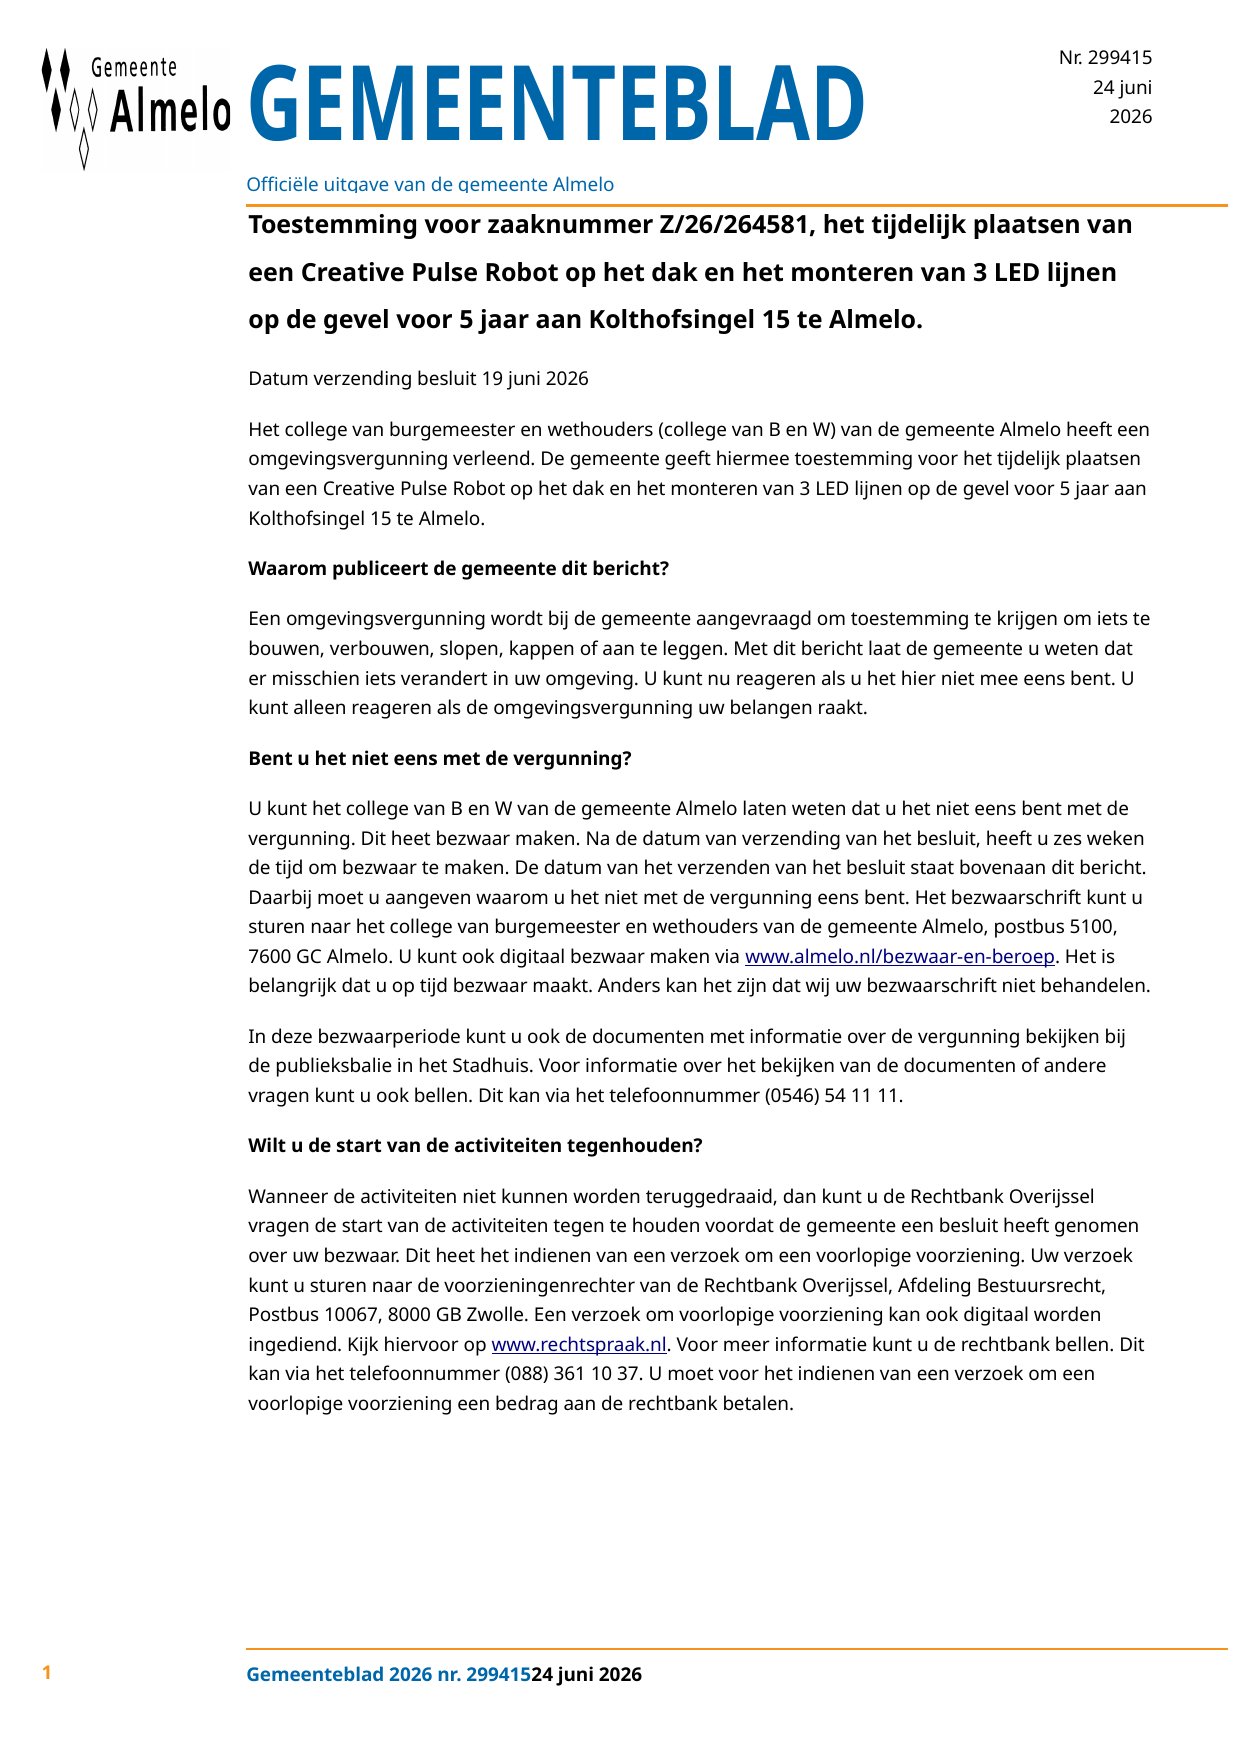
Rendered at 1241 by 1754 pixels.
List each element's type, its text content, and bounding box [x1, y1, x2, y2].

text Een omgevingsvergunning wordt bij de gemeente aangevraagd om toestemming te krijgen om iets te bouwen, verbouwen, slopen, kappen of aan te leggen. Met dit bericht laat de gemeente u weten dat er misschien iets verandert in uw omgeving. U kunt nu reageren als u het hier niet mee eens bent. U kunt alleen reageren als de omgevingsvergunning uw belangen raakt. [248, 606, 1152, 720]
text Wanneer de activiteiten niet kunnen worden teruggedraaid, dan kunt u de Rechtbank Overijssel vragen de start van de activiteiten tegen te houden voordat de gemeente een besluit heeft genomen over uw bezwaar. Dit heet het indienen van een verzoek om een voorlopige voorziening. Uw verzoek kunt u sturen naar de voorzieningenrechter van de Rechtbank Overijssel, Afdeling Bestuursrecht, Postbus 10067, 8000 GB Zwolle. Een verzoek om voorlopige voorziening kan ook digitaal worden ingediend. Kijk hiervoor op www.rechtspraak.nl. Voor meer informatie kunt u de rechtbank bellen. Dit kan via het telefoonnummer (088) 361 10 37. U moet voor het indienen van een verzoek om een voorlopige voorziening een bedrag aan de rechtbank betalen. [248, 1183, 1152, 1416]
picture [41, 47, 231, 172]
text Het college van burgemeester en wethouders (college van B en W) van de gemeente Almelo heeft een omgevingsvergunning verleend. De gemeente geeft hiermee toestemming voor het tijdelijk plaatsen van een Creative Pulse Robot op het dak en het monteren van 3 LED lijnen op de gevel voor 5 jaar aan Kolthofsingel 15 te Almelo. [248, 416, 1152, 530]
text In deze bezwaarperiode kunt u ook de documenten met informatie over de vergunning bekijken bij de publieksbalie in het Stadhuis. Voor informatie over het bekijken van de documenten of andere vragen kunt u ook bellen. Dit kan via het telefoonnummer (0546) 54 11 11. [248, 1023, 1152, 1108]
text Bent u het niet eens met de vergunning? [248, 745, 1152, 770]
text Wilt u de start van de activiteiten tegenhouden? [248, 1133, 1152, 1158]
text Datum verzending besluit 19 juni 2026 [248, 366, 1152, 391]
text U kunt het college van B en W van de gemeente Almelo laten weten dat u het niet eens bent met de vergunning. Dit heet bezwaar maken. Na de datum van verzending van het besluit, heeft u zes weken de tijd om bezwaar te maken. De datum van het verzenden van het besluit staat bovenaan dit bericht. Daarbij moet u aangeven waarom u het niet met de vergunning eens bent. Het bezwaarschrift kunt u sturen naar het college van burgemeester en wethouders van de gemeente Almelo, postbus 5100, 7600 GC Almelo. U kunt ook digitaal bezwaar maken via www.almelo.nl/bezwaar-en-beroep. Het is belangrijk dat u op tijd bezwaar maakt. Anders kan het zijn dat wij uw bezwaarschrift niet behandelen. [248, 795, 1152, 998]
text Toestemming voor zaaknummer Z/26/264581, het tijdelijk plaatsen van een Creative Pulse Robot op het dak en het monteren van 3 LED lijnen op de gevel voor 5 jaar aan Kolthofsingel 15 te Almelo. [248, 207, 1152, 336]
text Waarom publiceert de gemeente dit bericht? [248, 555, 1152, 581]
